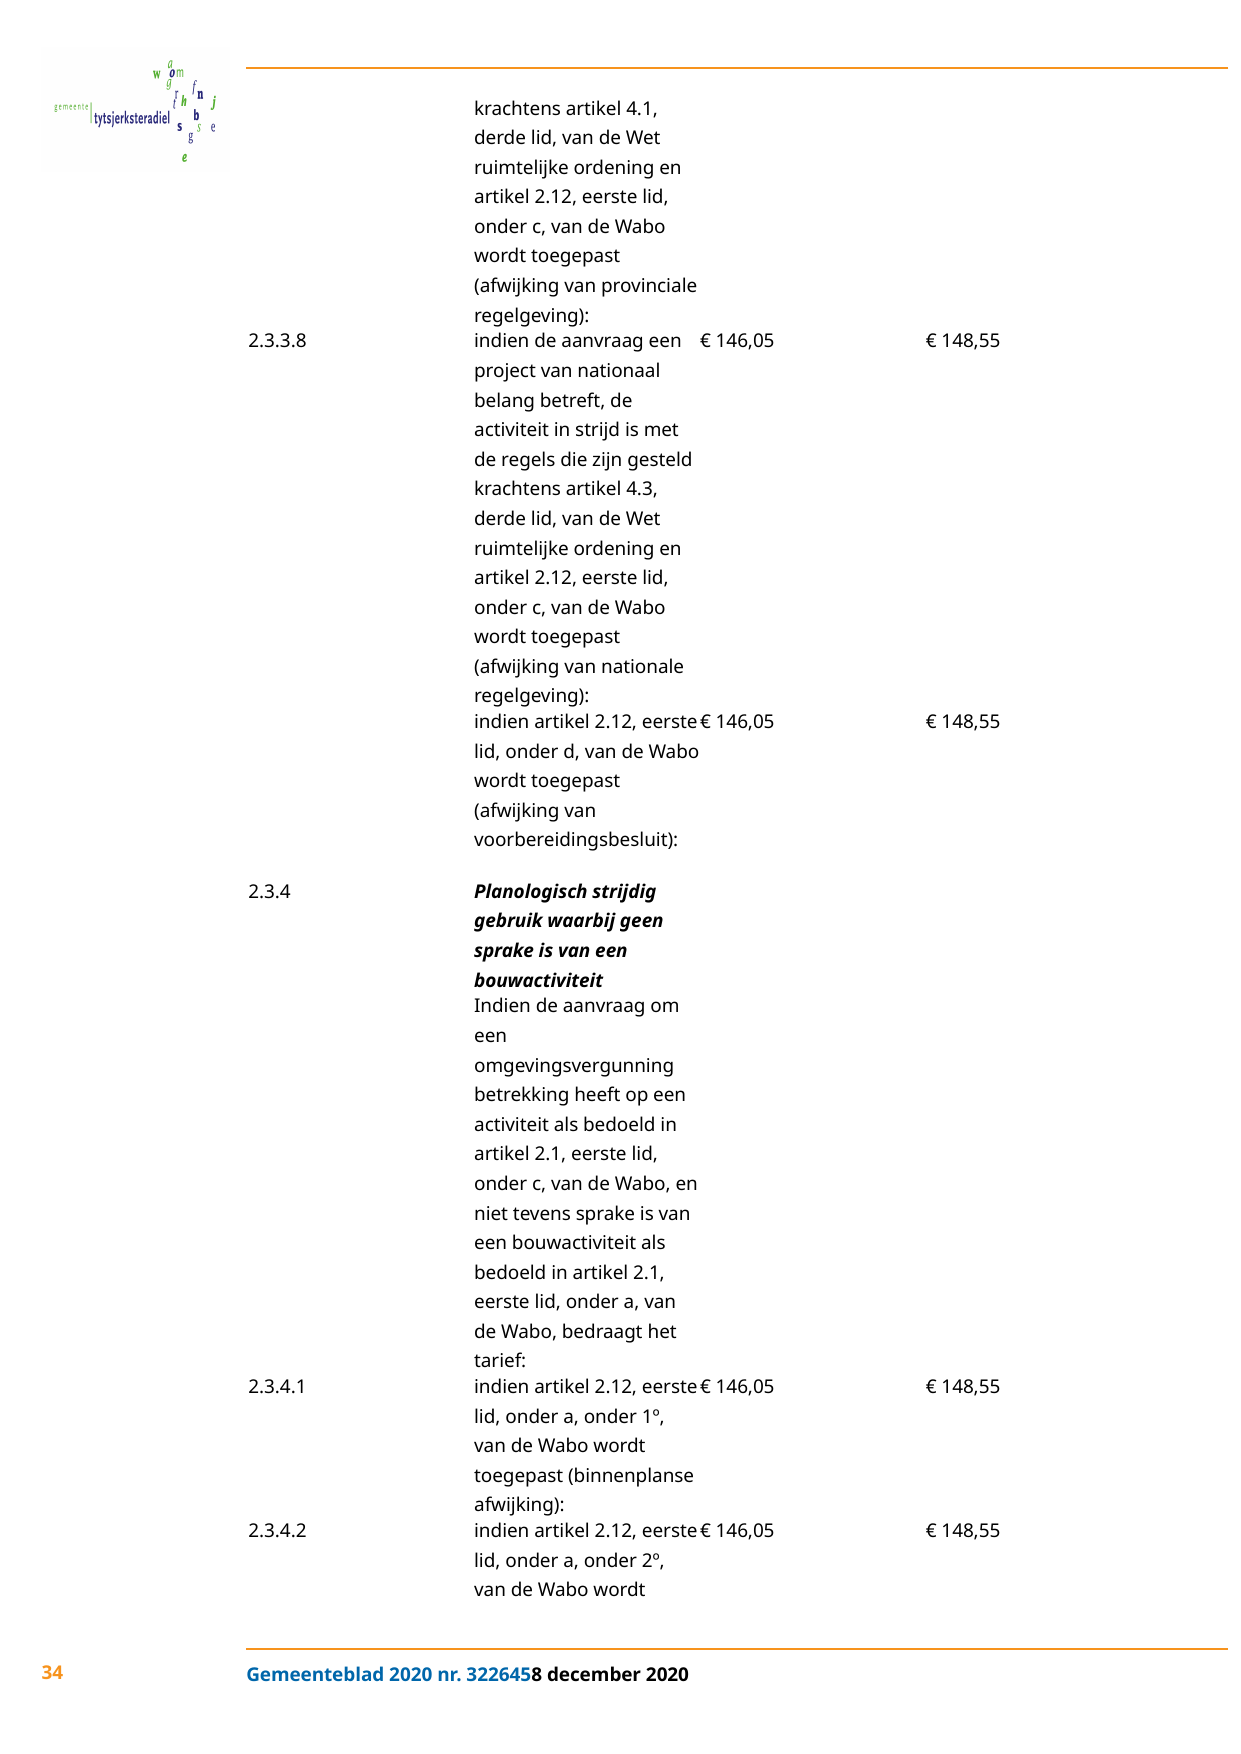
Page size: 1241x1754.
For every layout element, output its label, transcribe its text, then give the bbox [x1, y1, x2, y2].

table_cell indien artikel 2.12, eerste lid, onder d, van de Wabo wordt toegepast (afwijking van voorbereidingsbesluit): [474, 708, 700, 852]
table_cell € 148,55 [926, 328, 1152, 708]
picture [41, 47, 231, 172]
table_cell [474, 853, 700, 878]
table_cell € 148,55 [926, 1518, 1152, 1602]
table_cell [926, 878, 1152, 993]
table_cell € 148,55 [926, 1373, 1152, 1517]
table_cell € 148,55 [926, 708, 1152, 852]
table_cell [700, 993, 926, 1373]
table_cell 2.3.4.1 [248, 1373, 474, 1517]
table_cell 2.3.4.2 [248, 1518, 474, 1602]
table_cell 2.3.4 [248, 878, 474, 993]
table_cell indien artikel 2.12, eerste lid, onder a, onder 2º, van de Wabo wordt [474, 1518, 700, 1602]
table_cell Indien de aanvraag om een omgevingsvergunning betrekking heeft op een activiteit als bedoeld in artikel 2.1, eerste lid, onder c, van de Wabo, en niet tevens sprake is van een bouwactiviteit als bedoeld in artikel 2.1, eerste lid, onder a, van de Wabo, bedraagt het tarief: [474, 993, 700, 1373]
table_cell € 146,05 [700, 1373, 926, 1517]
table_cell indien de aanvraag een project van nationaal belang betreft, de activiteit in strijd is met de regels die zijn gesteld krachtens artikel 4.3, derde lid, van de Wet ruimtelijke ordening en artikel 2.12, eerste lid, onder c, van de Wabo wordt toegepast (afwijking van nationale regelgeving): [474, 328, 700, 708]
table_cell [926, 95, 1152, 328]
table_cell [700, 95, 926, 328]
table_cell [248, 95, 474, 328]
table_cell [248, 708, 474, 852]
table_cell € 146,05 [700, 708, 926, 852]
table_cell [926, 993, 1152, 1373]
table_cell € 146,05 [700, 1518, 926, 1602]
table_cell 2.3.3.8 [248, 328, 474, 708]
table_cell [248, 853, 474, 878]
table_cell [248, 993, 474, 1373]
table_cell [700, 878, 926, 993]
table_cell indien artikel 2.12, eerste lid, onder a, onder 1º, van de Wabo wordt toegepast (binnenplanse afwijking): [474, 1373, 700, 1517]
table_cell [700, 853, 926, 878]
table_cell Planologisch strijdig gebruik waarbij geen sprake is van een bouwactiviteit [474, 878, 700, 993]
table_cell € 146,05 [700, 328, 926, 708]
table_cell krachtens artikel 4.1, derde lid, van de Wet ruimtelijke ordening en artikel 2.12, eerste lid, onder c, van de Wabo wordt toegepast (afwijking van provinciale regelgeving): [474, 95, 700, 328]
table_cell [926, 853, 1152, 878]
